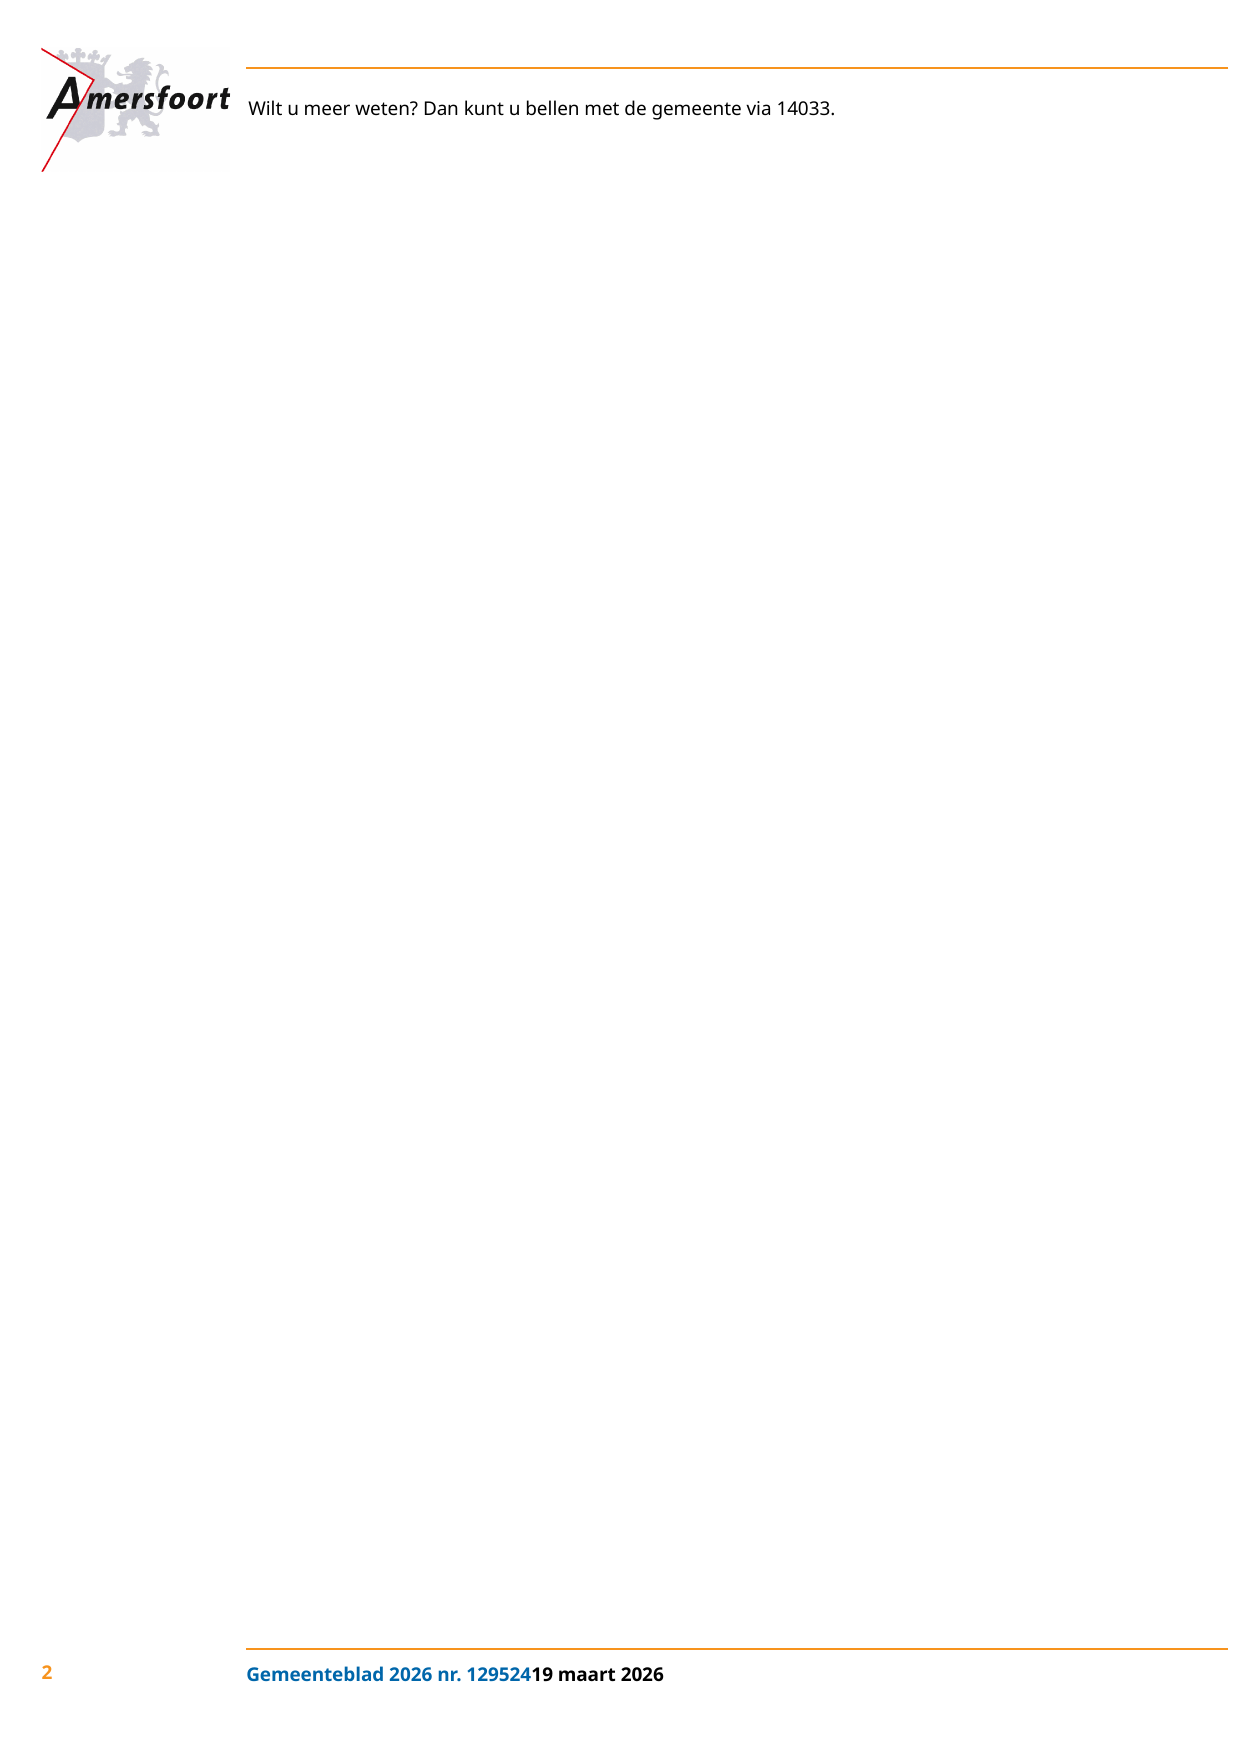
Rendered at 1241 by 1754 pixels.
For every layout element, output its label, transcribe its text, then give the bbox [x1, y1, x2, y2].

picture [41, 47, 231, 172]
text Wilt u meer weten? Dan kunt u bellen met de gemeente via 14033. [248, 95, 1152, 121]
